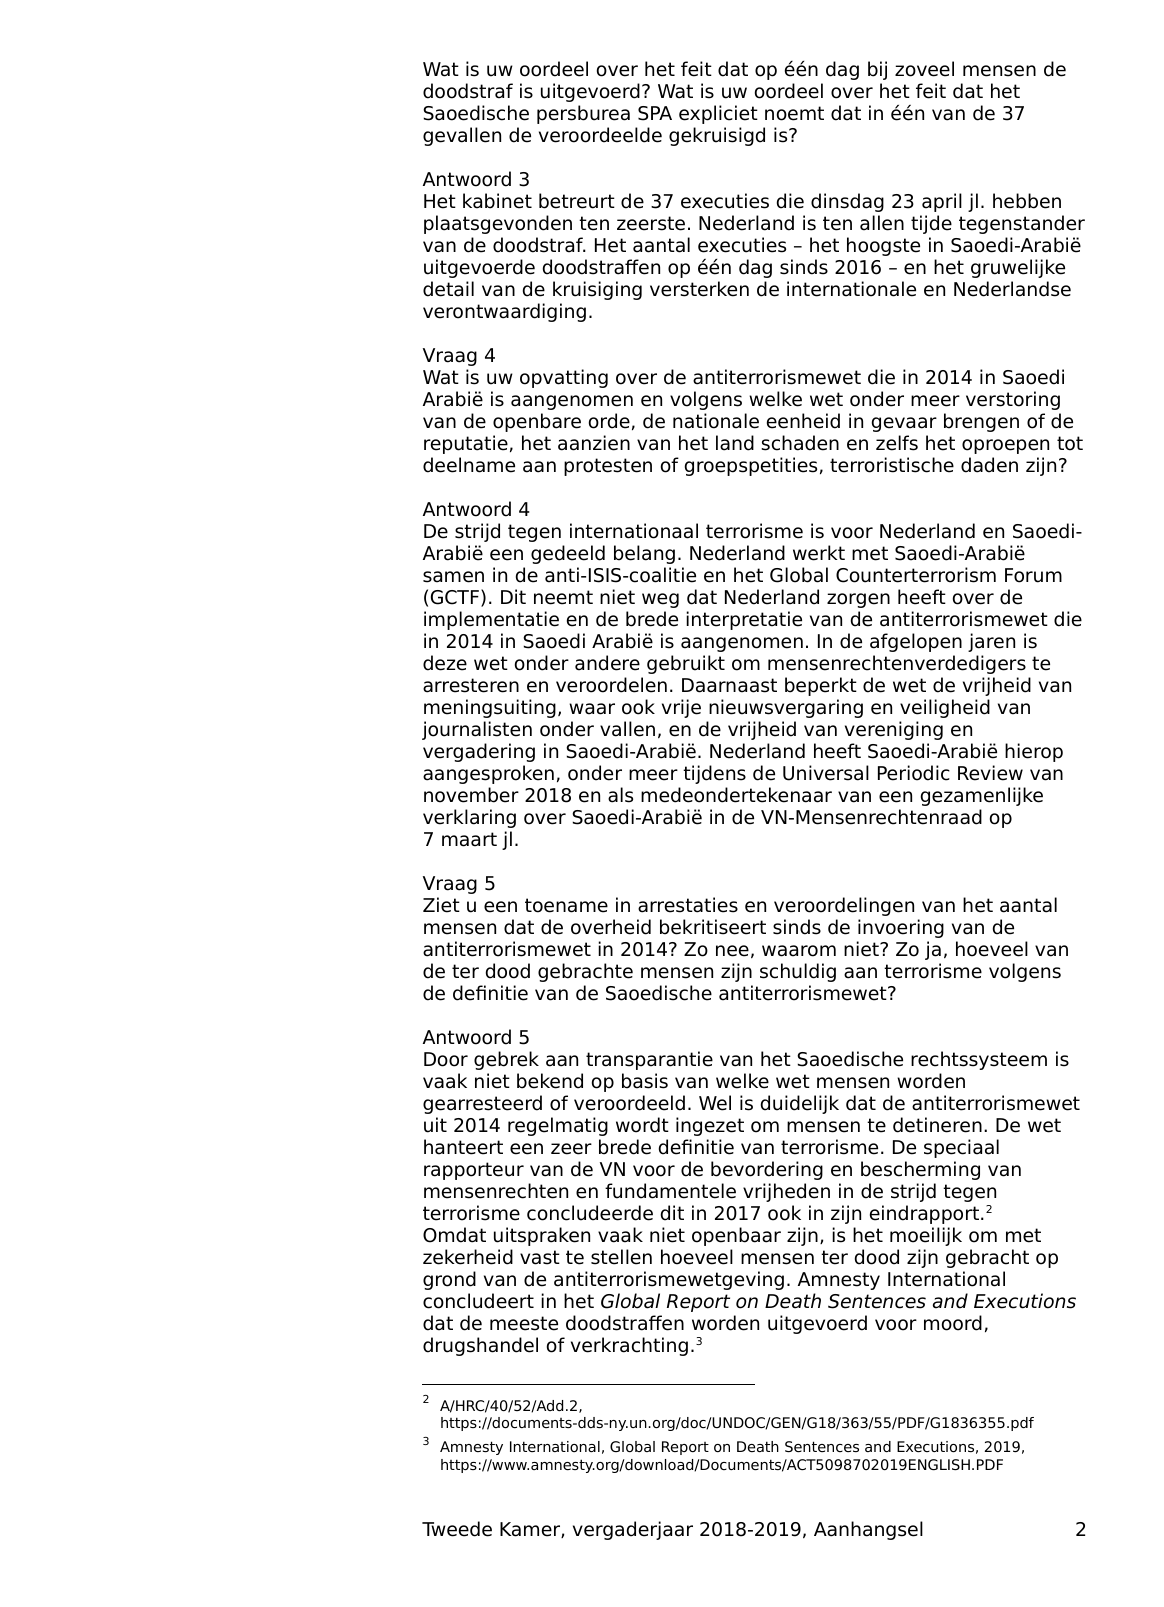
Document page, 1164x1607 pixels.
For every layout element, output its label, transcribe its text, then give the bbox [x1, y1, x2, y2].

text Het kabinet betreurt de 37 executies die dinsdag 23 april jl. hebben plaatsgevonden ten zeerste. Nederland is ten allen tijde tegenstander van de doodstraf. Het aantal executies – het hoogste in Saoedi-Arabië uitgevoerde doodstraffen op één dag sinds 2016 – en het gruwelijke detail van de kruisiging versterken de internationale en Nederlandse verontwaardiging. [422, 191, 1087, 323]
text De strijd tegen internationaal terrorisme is voor Nederland en Saoedi-Arabië een gedeeld belang. Nederland werkt met Saoedi-Arabië samen in de anti-ISIS-coalitie en het Global Counterterrorism Forum (GCTF). Dit neemt niet weg dat Nederland zorgen heeft over de implementatie en de brede interpretatie van de antiterrorismewet die in 2014 in Saoedi Arabië is aangenomen. In de afgelopen jaren is deze wet onder andere gebruikt om mensenrechtenverdedigers te arresteren en veroordelen. Daarnaast beperkt de wet de vrijheid van meningsuiting, waar ook vrije nieuwsvergaring en veiligheid van journalisten onder vallen, en de vrijheid van vereniging en vergadering in Saoedi-Arabië. Nederland heeft Saoedi-Arabië hierop aangesproken, onder meer tijdens de Universal Periodic Review van november 2018 en als medeondertekenaar van een gezamenlijke verklaring over Saoedi-Arabië in de VN-Mensenrechtenraad op 7 maart jl. [422, 521, 1087, 851]
text Antwoord 3 [422, 169, 1087, 191]
text Wat is uw opvatting over de antiterrorismewet die in 2014 in Saoedi Arabië is aangenomen en volgens welke wet onder meer verstoring van de openbare orde, de nationale eenheid in gevaar brengen of de reputatie, het aanzien van het land schaden en zelfs het oproepen tot deelname aan protesten of groepspetities, terroristische daden zijn? [422, 367, 1087, 477]
text Vraag 5 [422, 873, 1087, 895]
text Antwoord 4 [422, 499, 1087, 521]
text Omdat uitspraken vaak niet openbaar zijn, is het moeilijk om met zekerheid vast te stellen hoeveel mensen ter dood zijn gebracht op grond van de antiterrorismewetgeving. Amnesty International concludeert in het Global Report on Death Sentences and Executions dat de meeste doodstraffen worden uitgevoerd voor moord, drugshandel of verkrachting. [422, 1225, 1087, 1357]
text Amnesty International, Global Report on Death Sentences and Executions, 2019, https://www.amnesty.org/download/Documents/ACT5098702019ENGLISH.PDF [422, 1435, 1087, 1474]
text Ziet u een toename in arrestaties en veroordelingen van het aantal mensen dat de overheid bekritiseert sinds de invoering van de antiterrorismewet in 2014? Zo nee, waarom niet? Zo ja, hoeveel van de ter dood gebrachte mensen zijn schuldig aan terrorisme volgens de definitie van de Saoedische antiterrorismewet? [422, 895, 1087, 1005]
text Vraag 4 [422, 345, 1087, 367]
text A/HRC/40/52/Add.2, https://documents-dds-ny.un.org/doc/UNDOC/GEN/G18/363/55/PDF/G1836355.pdf [422, 1393, 1087, 1432]
text Door gebrek aan transparantie van het Saoedische rechtssysteem is vaak niet bekend op basis van welke wet mensen worden gearresteerd of veroordeeld. Wel is duidelijk dat de antiterrorismewet uit 2014 regelmatig wordt ingezet om mensen te detineren. De wet hanteert een zeer brede definitie van terrorisme. De speciaal rapporteur van de VN voor de bevordering en bescherming van mensenrechten en fundamentele vrijheden in de strijd tegen terrorisme concludeerde dit in 2017 ook in zijn eindrapport. [422, 1049, 1087, 1225]
text Wat is uw oordeel over het feit dat op één dag bij zoveel mensen de doodstraf is uitgevoerd? Wat is uw oordeel over het feit dat het Saoedische persburea SPA expliciet noemt dat in één van de 37 gevallen de veroordeelde gekruisigd is? [422, 59, 1087, 147]
text Antwoord 5 [422, 1027, 1087, 1049]
